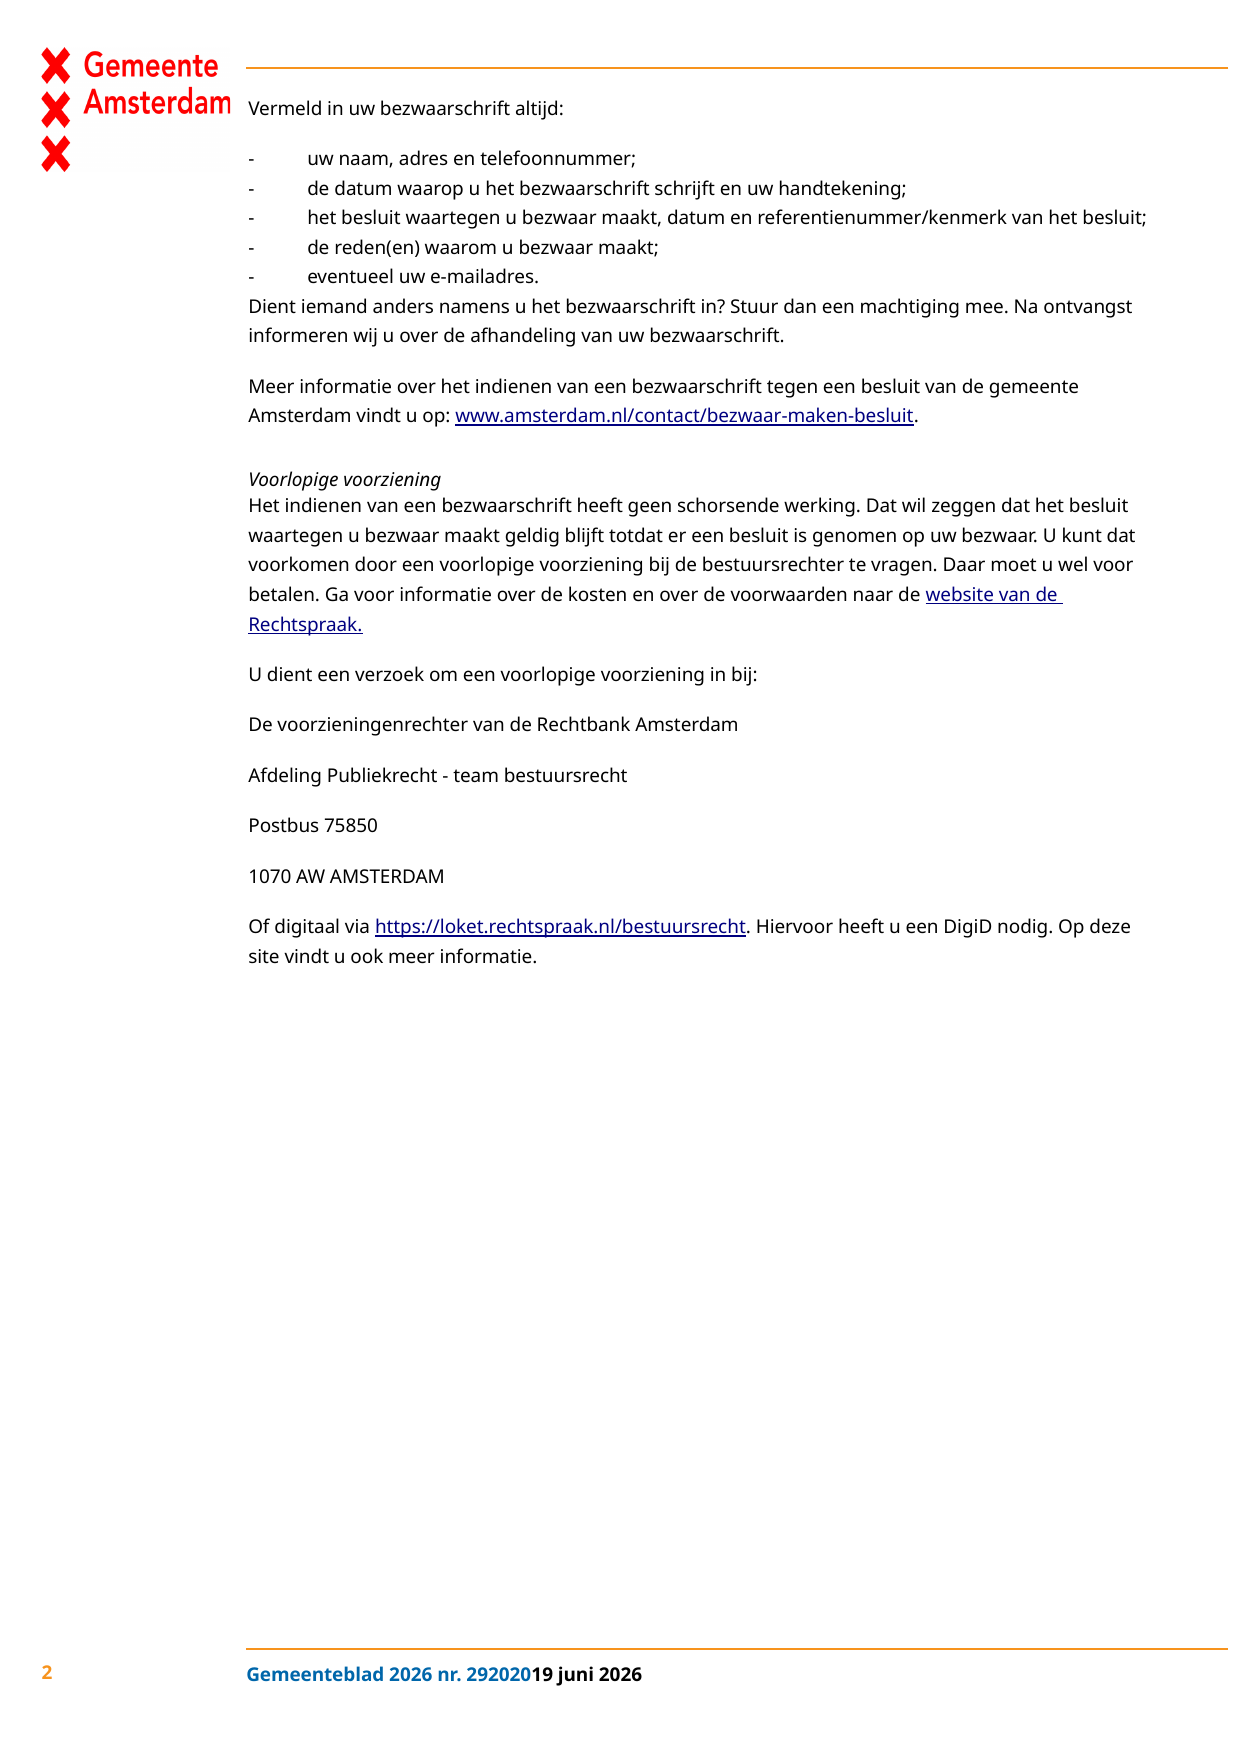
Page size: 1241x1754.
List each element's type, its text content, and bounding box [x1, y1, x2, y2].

picture [41, 47, 231, 172]
list de reden(en) waarom u bezwaar maakt; [248, 234, 1152, 260]
text Postbus 75850 [248, 812, 1152, 838]
list uw naam, adres en telefoonnummer; [248, 145, 1152, 171]
text Of digitaal via https://loket.rechtspraak.nl/bestuursrecht. Hiervoor heeft u een DigiD nodig. Op deze site vindt u ook meer informatie. [248, 913, 1152, 968]
list de datum waarop u het bezwaarschrift schrijft en uw handtekening; [248, 175, 1152, 201]
text De voorzieningenrechter van de Rechtbank Amsterdam [248, 712, 1152, 737]
text Voorlopige voorziening [248, 467, 1152, 492]
text Vermeld in uw bezwaarschrift altijd: [248, 95, 1152, 121]
text U dient een verzoek om een voorlopige voorziening in bij: [248, 661, 1152, 687]
list het besluit waartegen u bezwaar maakt, datum en referentienummer/kenmerk van het besluit; [248, 204, 1152, 230]
text 1070 AW AMSTERDAM [248, 863, 1152, 888]
text Het indienen van een bezwaarschrift heeft geen schorsende werking. Dat wil zeggen dat het besluit waartegen u bezwaar maakt geldig blijft totdat er een besluit is genomen op uw bezwaar. U kunt dat voorkomen door een voorlopige voorziening bij de bestuursrechter te vragen. Daar moet u wel voor betalen. Ga voor informatie over de kosten en over de voorwaarden naar de website van de Rechtspraak. [248, 492, 1152, 636]
text Dient iemand anders namens u het bezwaarschrift in? Stuur dan een machtiging mee. Na ontvangst informeren wij u over de afhandeling van uw bezwaarschrift. [248, 293, 1152, 348]
text Meer informatie over het indienen van een bezwaarschrift tegen een besluit van de gemeente Amsterdam vindt u op: www.amsterdam.nl/contact/bezwaar-maken-besluit. [248, 373, 1152, 428]
text Afdeling Publiekrecht - team bestuursrecht [248, 762, 1152, 788]
list eventueel uw e-mailadres. [248, 263, 1152, 289]
